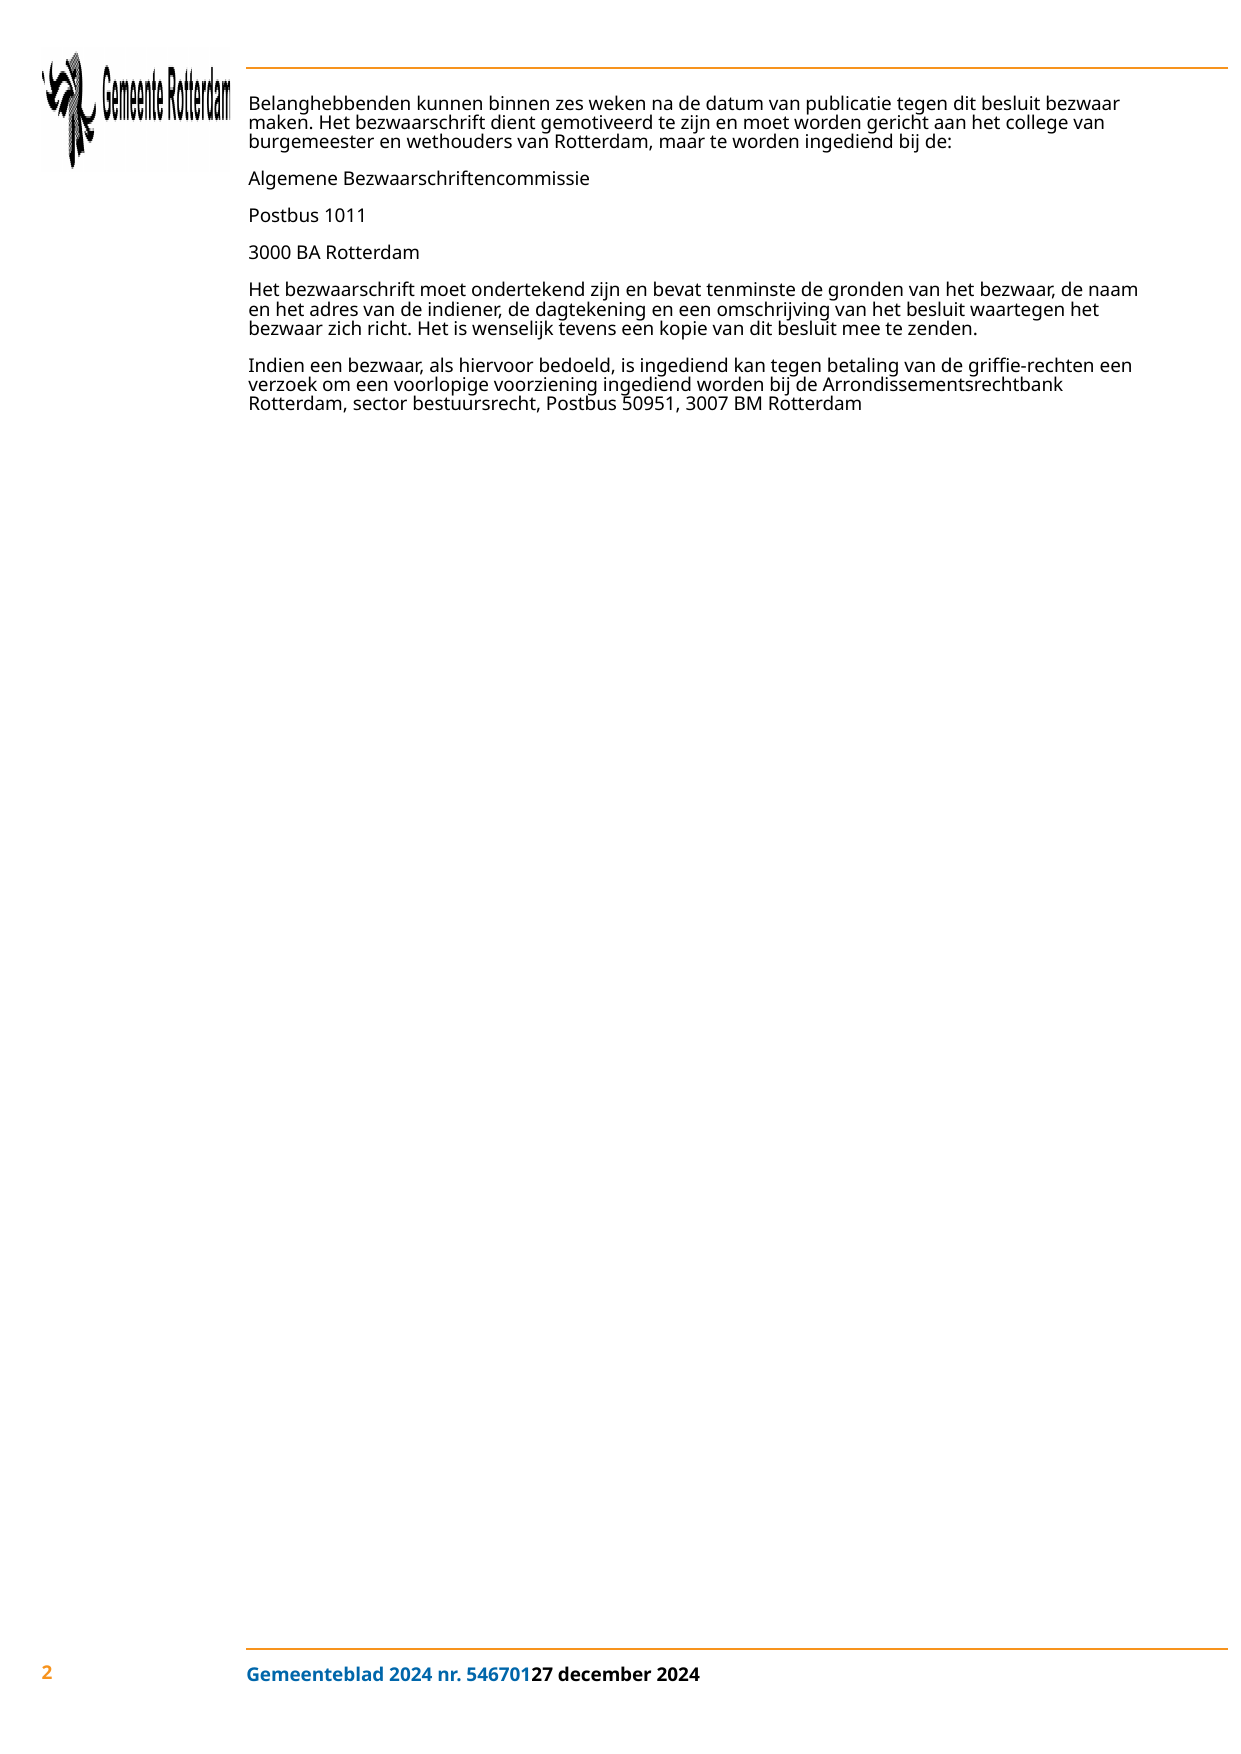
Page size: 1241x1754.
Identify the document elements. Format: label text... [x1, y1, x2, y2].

text 3000 BA Rotterdam [248, 244, 1152, 264]
text Het bezwaarschrift moet ondertekend zijn en bevat tenminste de gronden van het bezwaar, de naam en het adres van de indiener, de dagtekening en een omschrijving van het besluit waartegen het bezwaar zich richt. Het is wenselijk tevens een kopie van dit besluit mee te zenden. [248, 281, 1152, 339]
text Postbus 1011 [248, 207, 1152, 227]
text Belanghebbenden kunnen binnen zes weken na de datum van publicatie tegen dit besluit bezwaar maken. Het bezwaarschrift dient gemotiveerd te zijn en moet worden gericht aan het college van burgemeester en wethouders van Rotterdam, maar te worden ingediend bij de: [248, 95, 1152, 153]
text Indien een bezwaar, als hiervoor bedoeld, is ingediend kan tegen betaling van de griffie-rechten een verzoek om een voorlopige voorziening ingediend worden bij de Arrondissementsrechtbank Rotterdam, sector bestuursrecht, Postbus 50951, 3007 BM Rotterdam [248, 357, 1152, 415]
picture [41, 47, 231, 172]
text Algemene Bezwaarschriftencommissie [248, 170, 1152, 190]
